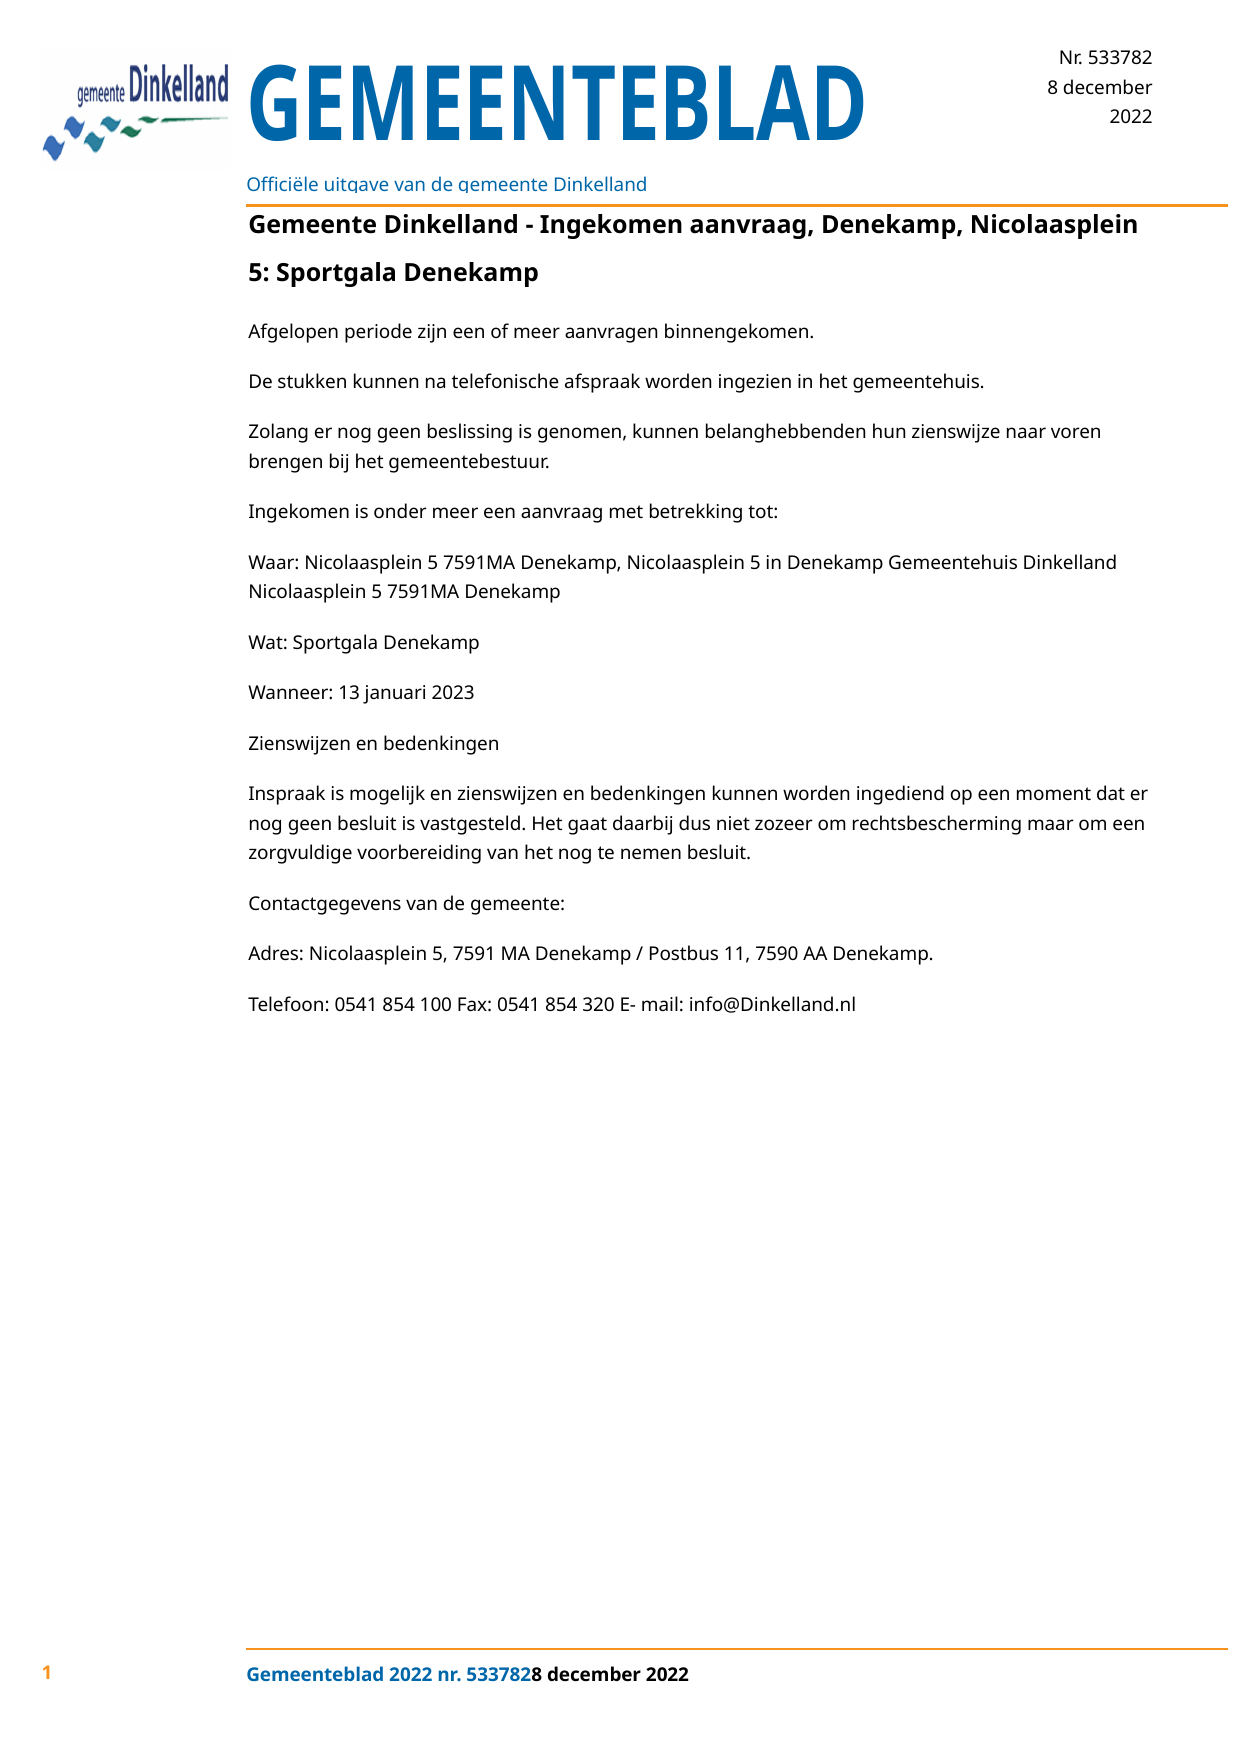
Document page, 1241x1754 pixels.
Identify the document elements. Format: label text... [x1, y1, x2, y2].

text Afgelopen periode zijn een of meer aanvragen binnengekomen. [248, 318, 1152, 344]
text Ingekomen is onder meer een aanvraag met betrekking tot: [248, 499, 1152, 524]
text Zienswijzen en bedenkingen [248, 730, 1152, 756]
text Adres: Nicolaasplein 5, 7591 MA Denekamp / Postbus 11, 7590 AA Denekamp. [248, 940, 1152, 966]
text De stukken kunnen na telefonische afspraak worden ingezien in het gemeentehuis. [248, 368, 1152, 394]
text Contactgegevens van de gemeente: [248, 890, 1152, 916]
text Inspraak is mogelijk en zienswijzen en bedenkingen kunnen worden ingediend op een moment dat er nog geen besluit is vastgesteld. Het gaat daarbij dus niet zozeer om rechtsbescherming maar om een zorgvuldige voorbereiding van het nog te nemen besluit. [248, 780, 1152, 865]
text Telefoon: 0541 854 100 Fax: 0541 854 320 E- mail: info@Dinkelland.nl [248, 991, 1152, 1017]
text Zolang er nog geen beslissing is genomen, kunnen belanghebbenden hun zienswijze naar voren brengen bij het gemeentebestuur. [248, 419, 1152, 474]
text Waar: Nicolaasplein 5 7591MA Denekamp, Nicolaasplein 5 in Denekamp Gemeentehuis Dinkelland Nicolaasplein 5 7591MA Denekamp [248, 549, 1152, 604]
picture [41, 47, 231, 172]
text Wanneer: 13 januari 2023 [248, 679, 1152, 705]
text Gemeente Dinkelland - Ingekomen aanvraag, Denekamp, Nicolaasplein 5: Sportgala Denekamp [248, 207, 1152, 288]
text Wat: Sportgala Denekamp [248, 629, 1152, 655]
